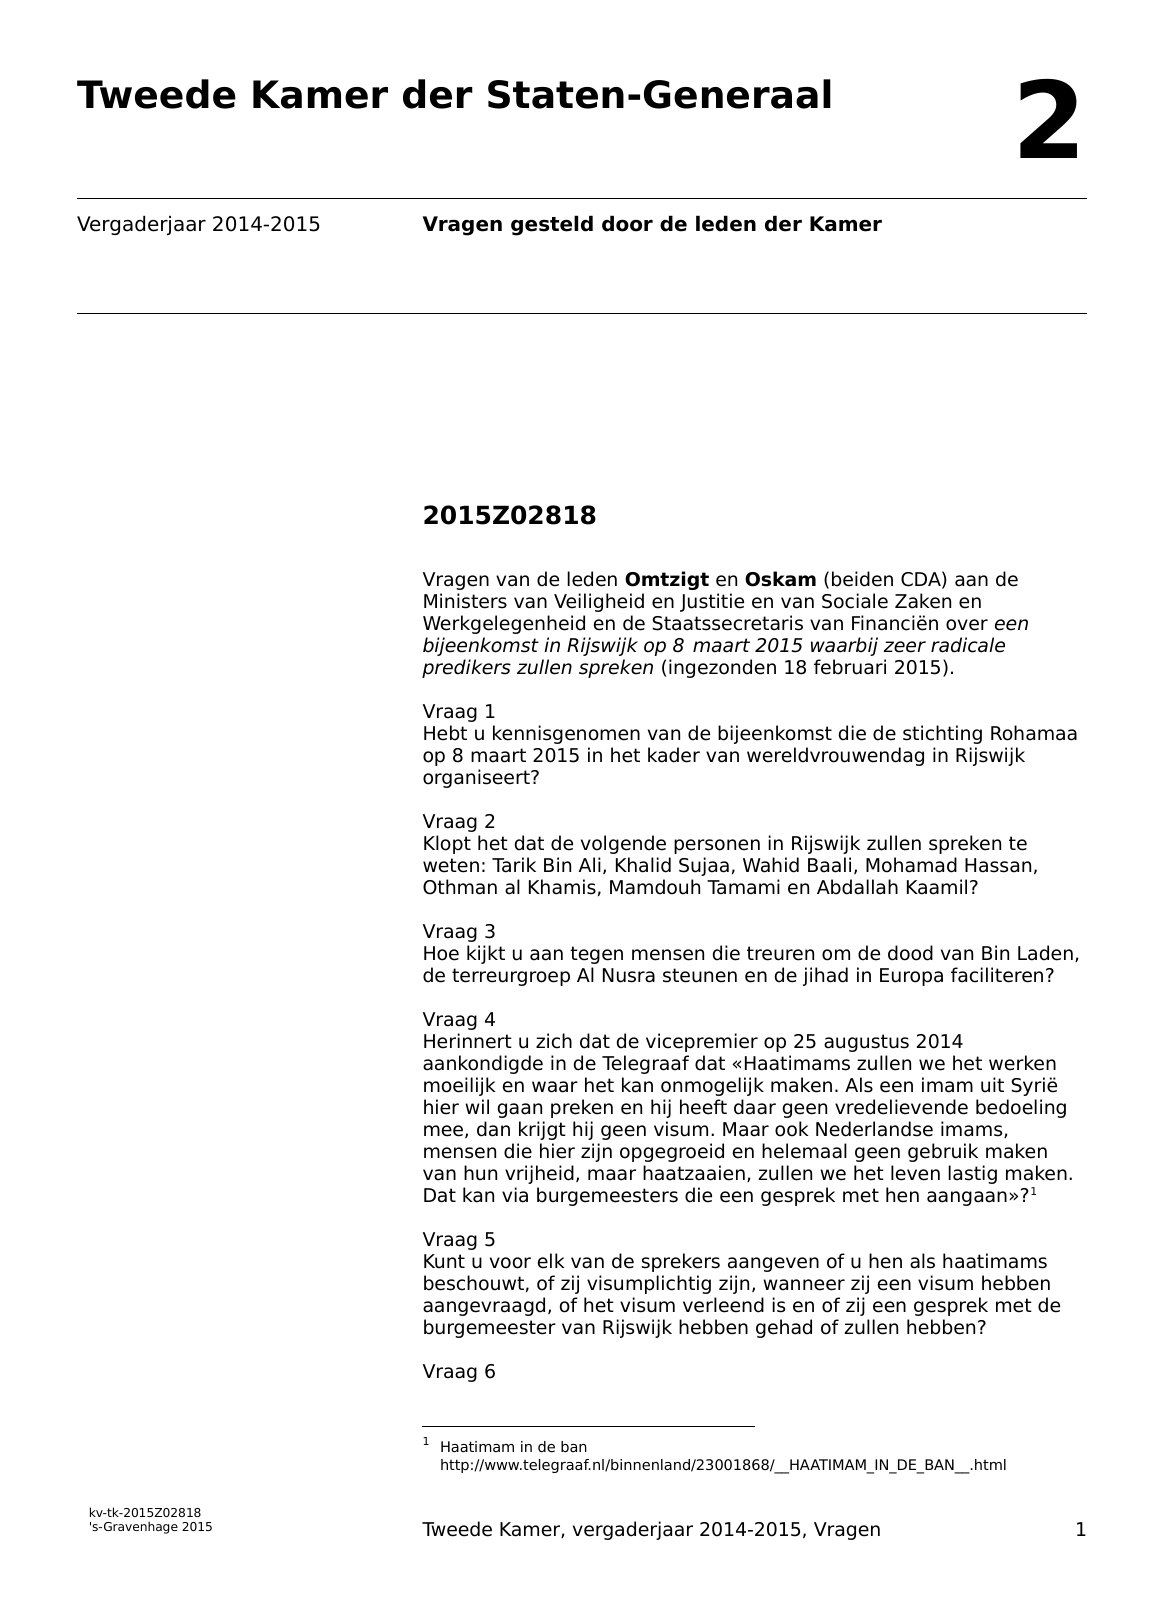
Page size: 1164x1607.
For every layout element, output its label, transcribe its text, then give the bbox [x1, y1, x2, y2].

table_header Tweede Kamer der Staten-Generaal [77, 59, 886, 198]
text kv-tk-2015Z02818 [88, 1506, 323, 1520]
text 's-Gravenhage 2015 [88, 1520, 323, 1534]
text Vraag 1 [422, 701, 1087, 723]
table_cell Vragen gesteld door de leden der Kamer [422, 199, 1087, 313]
text Vraag 4 [422, 1009, 1087, 1031]
text 2015Z02818 [422, 501, 1087, 531]
text Haatimam in de ban http://www.telegraaf.nl/binnenland/23001868/__HAATIMAM_IN_DE_BAN__.html [422, 1435, 1087, 1474]
text Kunt u voor elk van de sprekers aangeven of u hen als haatimams beschouwt, of zij visumplichtig zijn, wanneer zij een visum hebben aangevraagd, of het visum verleend is en of zij een gesprek met de burgemeester van Rijswijk hebben gehad of zullen hebben? [422, 1251, 1087, 1339]
table_cell Vergaderjaar 2014-2015 [77, 199, 422, 313]
text Vraag 2 [422, 811, 1087, 833]
text Vraag 3 [422, 921, 1087, 943]
text Herinnert u zich dat de vicepremier op 25 augustus 2014 aankondigde in de Telegraaf dat «Haatimams zullen we het werken moeilijk en waar het kan onmogelijk maken. Als een imam uit Syrië hier wil gaan preken en hij heeft daar geen vredelievende bedoeling mee, dan krijgt hij geen visum. Maar ook Nederlandse imams, mensen die hier zijn opgegroeid en helemaal geen gebruik maken van hun vrijheid, maar haatzaaien, zullen we het leven lastig maken. Dat kan via burgemeesters die een gesprek met hen aangaan»? [422, 1031, 1087, 1207]
text Hebt u kennisgenomen van de bijeenkomst die de stichting Rohamaa op 8 maart 2015 in het kader van wereldvrouwendag in Rijswijk organiseert? [422, 723, 1087, 789]
table_header 2 [886, 59, 1087, 198]
text Vragen van de leden Omtzigt en Oskam (beiden CDA) aan de Ministers van Veiligheid en Justitie en van Sociale Zaken en Werkgelegenheid en de Staatssecretaris van Financiën over een bijeenkomst in Rijswijk op 8 maart 2015 waarbij zeer radicale predikers zullen spreken (ingezonden 18 februari 2015). [422, 569, 1087, 679]
text Hoe kijkt u aan tegen mensen die treuren om de dood van Bin Laden, de terreurgroep Al Nusra steunen en de jihad in Europa faciliteren? [422, 943, 1087, 987]
text Klopt het dat de volgende personen in Rijswijk zullen spreken te weten: Tarik Bin Ali, Khalid Sujaa, Wahid Baali, Mohamad Hassan, Othman al Khamis, Mamdouh Tamami en Abdallah Kaamil? [422, 833, 1087, 899]
text Vraag 6 [422, 1361, 1087, 1383]
text Vraag 5 [422, 1229, 1087, 1251]
